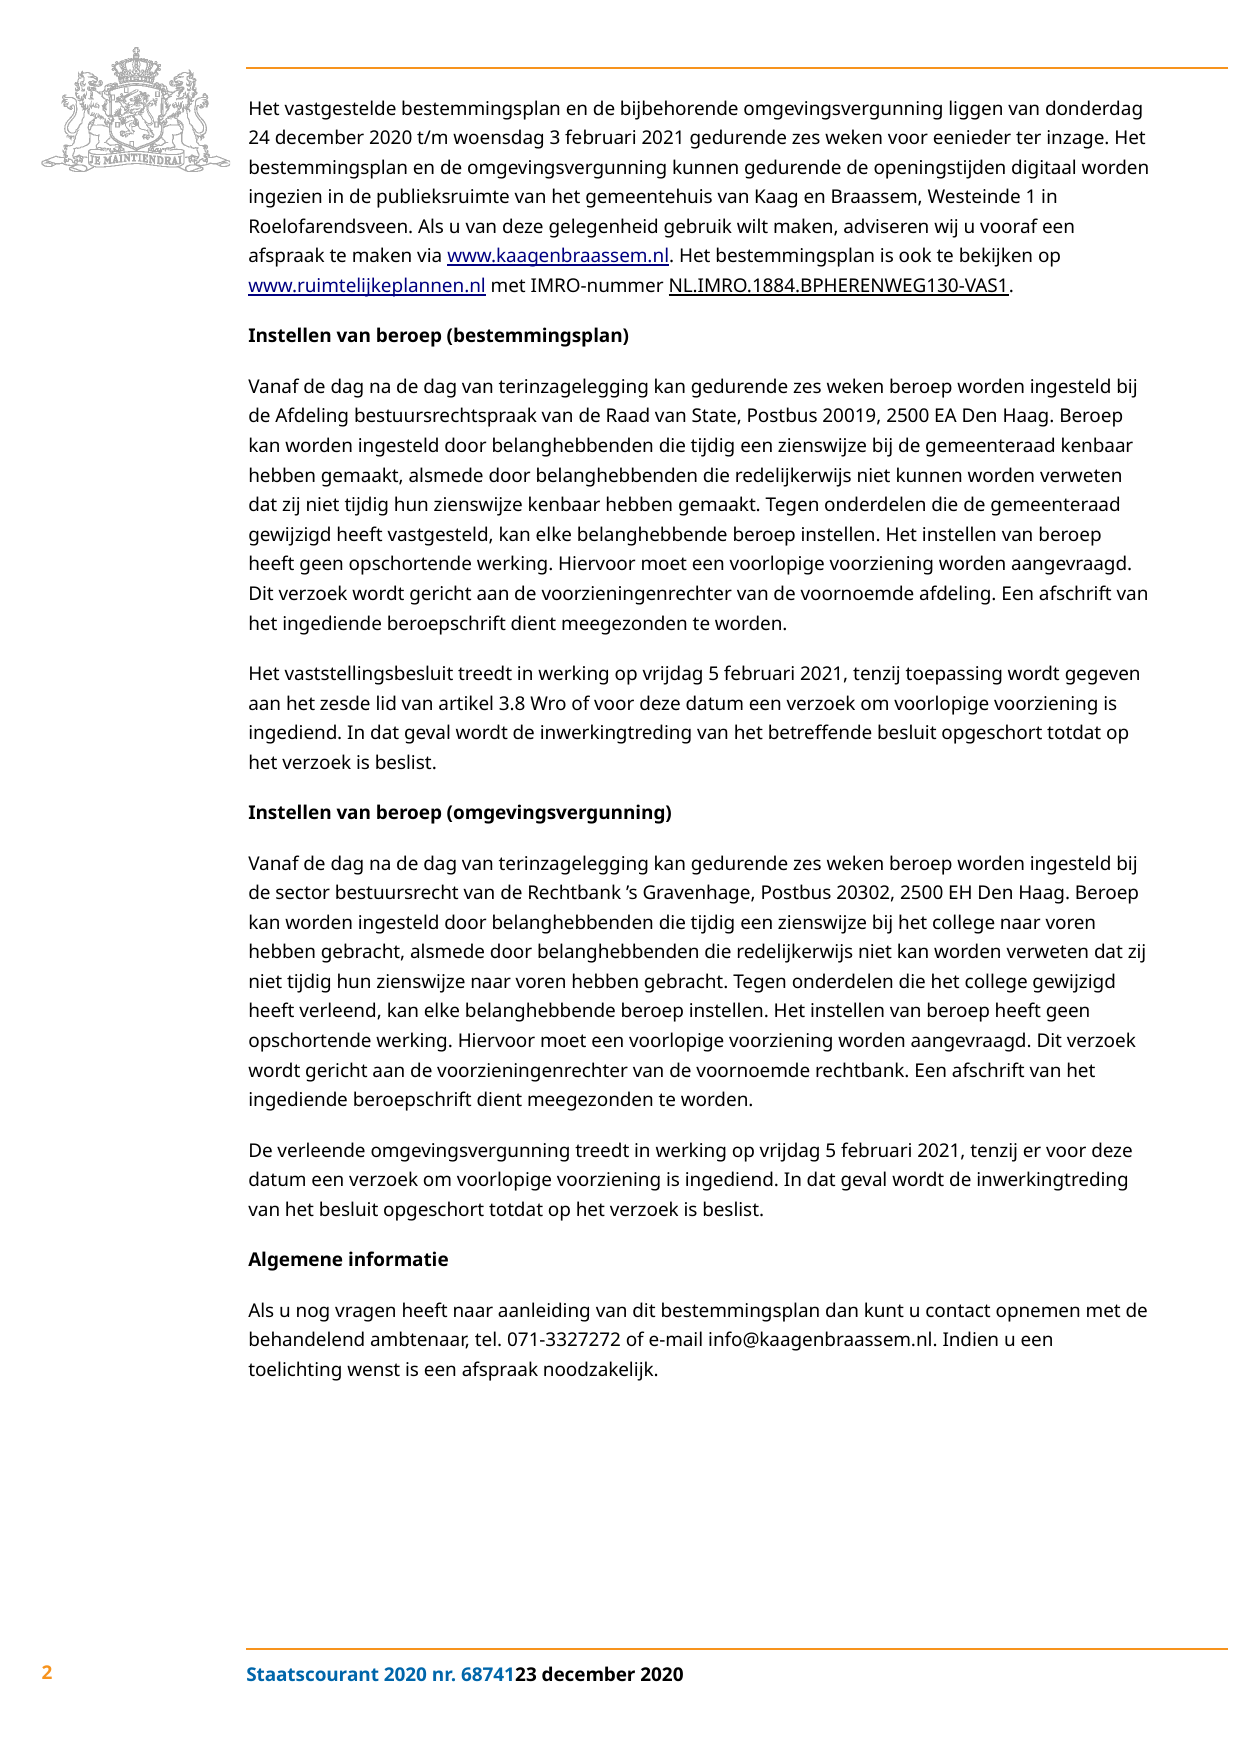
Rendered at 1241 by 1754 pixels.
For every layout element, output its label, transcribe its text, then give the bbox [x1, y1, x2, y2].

text De verleende omgevingsvergunning treedt in werking op vrijdag 5 februari 2021, tenzij er voor deze datum een verzoek om voorlopige voorziening is ingediend. In dat geval wordt de inwerkingtreding van het besluit opgeschort totdat op het verzoek is beslist. [248, 1137, 1152, 1222]
text Als u nog vragen heeft naar aanleiding van dit bestemmingsplan dan kunt u contact opnemen met de behandelend ambtenaar, tel. 071-3327272 of e-mail info@kaagenbraassem.nl. Indien u een toelichting wenst is een afspraak noodzakelijk. [248, 1297, 1152, 1382]
text Vanaf de dag na de dag van terinzagelegging kan gedurende zes weken beroep worden ingesteld bij de sector bestuursrecht van de Rechtbank ’s Gravenhage, Postbus 20302, 2500 EH Den Haag. Beroep kan worden ingesteld door belanghebbenden die tijdig een zienswijze bij het college naar voren hebben gebracht, alsmede door belanghebbenden die redelijkerwijs niet kan worden verweten dat zij niet tijdig hun zienswijze naar voren hebben gebracht. Tegen onderdelen die het college gewijzigd heeft verleend, kan elke belanghebbende beroep instellen. Het instellen van beroep heeft geen opschortende werking. Hiervoor moet een voorlopige voorziening worden aangevraagd. Dit verzoek wordt gericht aan de voorzieningenrechter van de voornoemde rechtbank. Een afschrift van het ingediende beroepschrift dient meegezonden te worden. [248, 850, 1152, 1112]
text Instellen van beroep (omgevingsvergunning) [248, 799, 1152, 825]
text Vanaf de dag na de dag van terinzagelegging kan gedurende zes weken beroep worden ingesteld bij de Afdeling bestuursrechtspraak van de Raad van State, Postbus 20019, 2500 EA Den Haag. Beroep kan worden ingesteld door belanghebbenden die tijdig een zienswijze bij de gemeenteraad kenbaar hebben gemaakt, alsmede door belanghebbenden die redelijkerwijs niet kunnen worden verweten dat zij niet tijdig hun zienswijze kenbaar hebben gemaakt. Tegen onderdelen die de gemeenteraad gewijzigd heeft vastgesteld, kan elke belanghebbende beroep instellen. Het instellen van beroep heeft geen opschortende werking. Hiervoor moet een voorlopige voorziening worden aangevraagd. Dit verzoek wordt gericht aan de voorzieningenrechter van de voornoemde afdeling. Een afschrift van het ingediende beroepschrift dient meegezonden te worden. [248, 373, 1152, 636]
text Algemene informatie [248, 1246, 1152, 1272]
picture [41, 47, 231, 172]
text Instellen van beroep (bestemmingsplan) [248, 323, 1152, 348]
text Het vastgestelde bestemmingsplan en de bijbehorende omgevingsvergunning liggen van donderdag 24 december 2020 t/m woensdag 3 februari 2021 gedurende zes weken voor eenieder ter inzage. Het bestemmingsplan en de omgevingsvergunning kunnen gedurende de openingstijden digitaal worden ingezien in de publieksruimte van het gemeentehuis van Kaag en Braassem, Westeinde 1 in Roelofarendsveen. Als u van deze gelegenheid gebruik wilt maken, adviseren wij u vooraf een afspraak te maken via www.kaagenbraassem.nl. Het bestemmingsplan is ook te bekijken op www.ruimtelijkeplannen.nl met IMRO-nummer NL.IMRO.1884.BPHERENWEG130-VAS1. [248, 95, 1152, 298]
text Het vaststellingsbesluit treedt in werking op vrijdag 5 februari 2021, tenzij toepassing wordt gegeven aan het zesde lid van artikel 3.8 Wro of voor deze datum een verzoek om voorlopige voorziening is ingediend. In dat geval wordt de inwerkingtreding van het betreffende besluit opgeschort totdat op het verzoek is beslist. [248, 660, 1152, 775]
